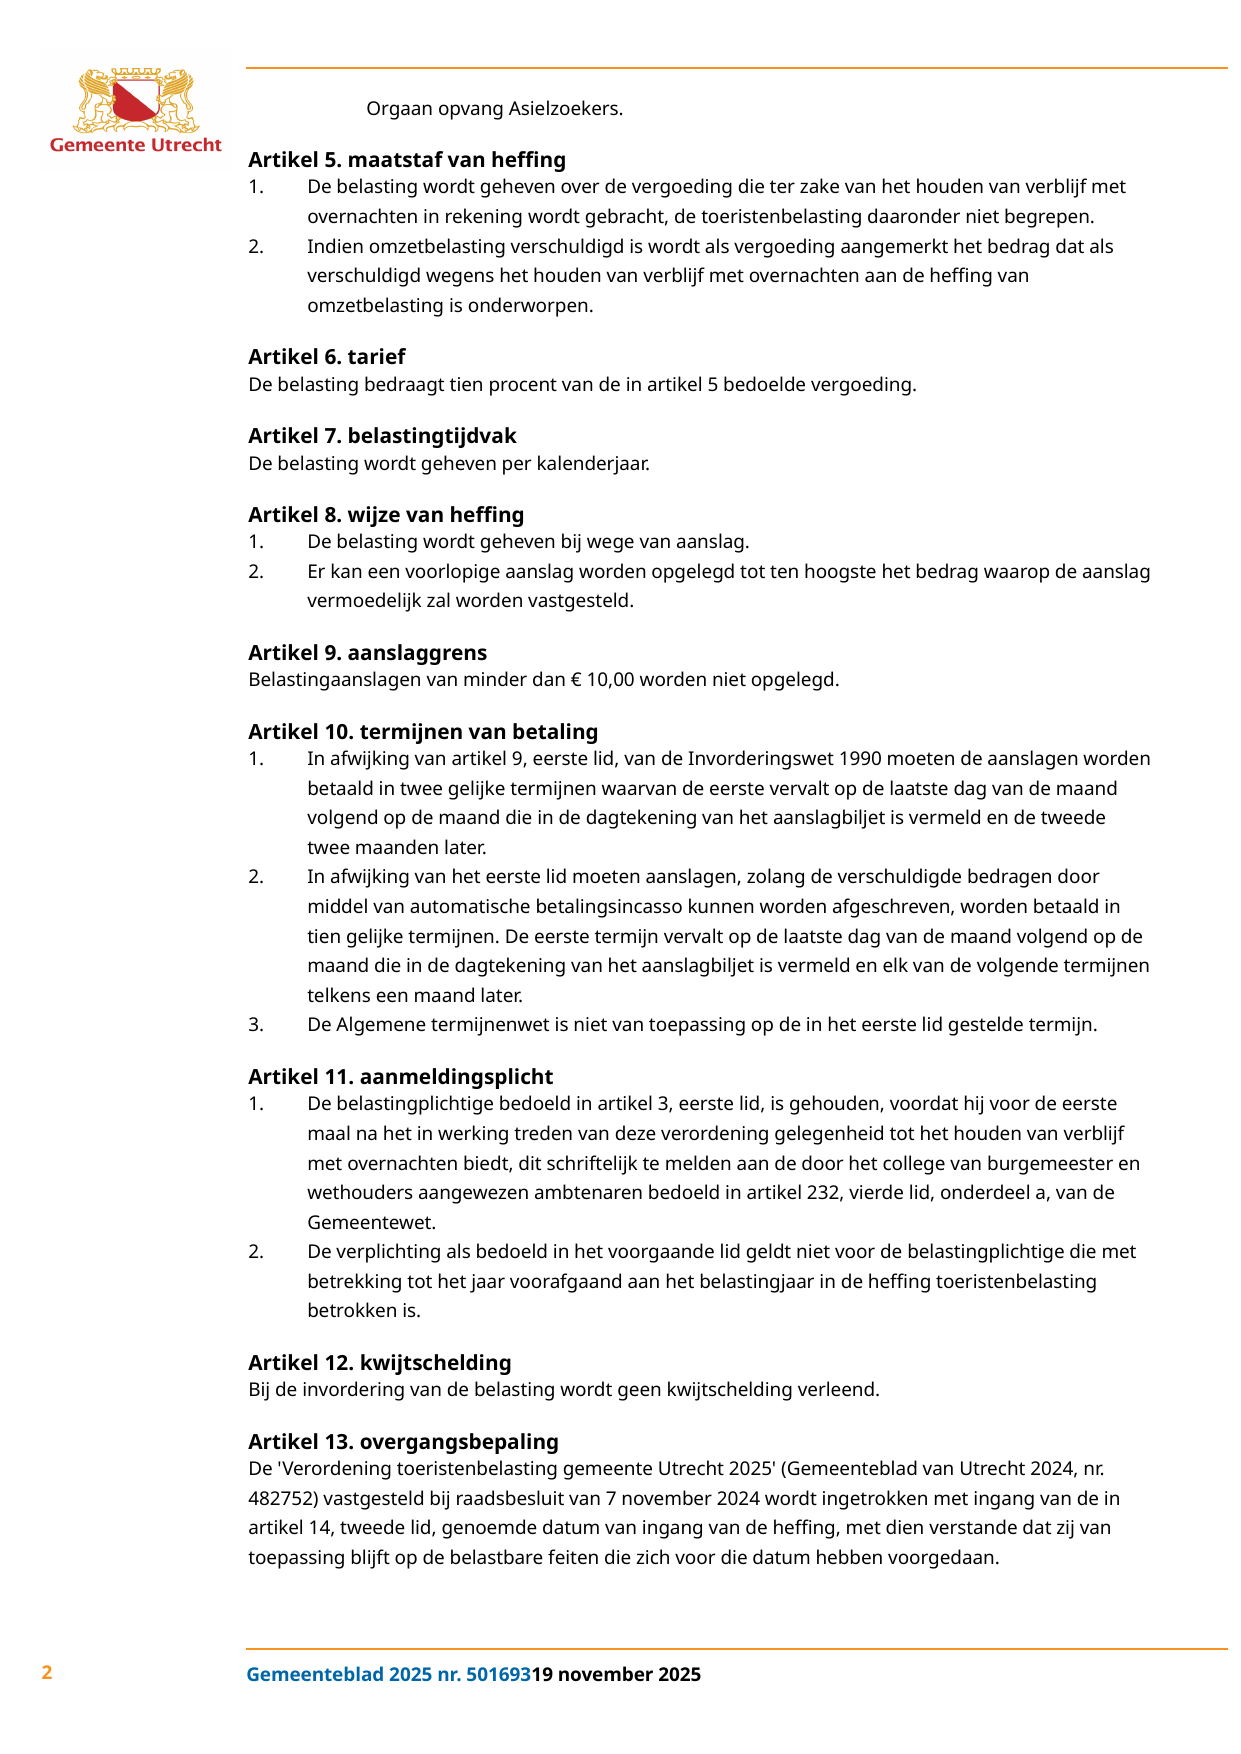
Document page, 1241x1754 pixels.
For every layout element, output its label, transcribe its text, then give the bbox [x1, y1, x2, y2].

text De belasting wordt geheven per kalenderjaar. [248, 450, 1152, 475]
text Belastingaanslagen van minder dan € 10,00 worden niet opgelegd. [248, 667, 1152, 692]
text De 'Verordening toeristenbelasting gemeente Utrecht 2025' (Gemeenteblad van Utrecht 2024, nr. 482752) vastgesteld bij raadsbesluit van 7 november 2024 wordt ingetrokken met ingang van de in artikel 14, tweede lid, genoemde datum van ingang van de heffing, met dien verstande dat zij van toepassing blijft op de belastbare feiten die zich voor die datum hebben voorgedaan. [248, 1455, 1152, 1570]
list Indien omzetbelasting verschuldigd is wordt als vergoeding aangemerkt het bedrag dat als verschuldigd wegens het houden van verblijf met overnachten aan de heffing van omzetbelasting is onderworpen. [248, 233, 1152, 318]
text Bij de invordering van de belasting wordt geen kwijtschelding verleend. [248, 1376, 1152, 1402]
list De Algemene termijnenwet is niet van toepassing op de in het eerste lid gestelde termijn. [248, 1012, 1152, 1037]
text Artikel 13. overgangsbepaling [248, 1427, 1152, 1455]
list Er kan een voorlopige aanslag worden opgelegd tot ten hoogste het bedrag waarop de aanslag vermoedelijk zal worden vastgesteld. [248, 558, 1152, 613]
text Artikel 6. tarief [248, 342, 1152, 371]
text Artikel 8. wijze van heffing [248, 500, 1152, 528]
list Orgaan opvang Asielzoekers. [307, 95, 1152, 121]
text Artikel 10. termijnen van betaling [248, 717, 1152, 745]
picture [41, 47, 231, 172]
text De belasting bedraagt tien procent van de in artikel 5 bedoelde vergoeding. [248, 371, 1152, 397]
list De belastingplichtige bedoeld in artikel 3, eerste lid, is gehouden, voordat hij voor de eerste maal na het in werking treden van deze verordening gelegenheid tot het houden van verblijf met overnachten biedt, dit schriftelijk te melden aan de door het college van burgemeester en wethouders aangewezen ambtenaren bedoeld in artikel 232, vierde lid, onderdeel a, van de Gemeentewet. [248, 1091, 1152, 1234]
text Artikel 12. kwijtschelding [248, 1348, 1152, 1376]
list De belasting wordt geheven over de vergoeding die ter zake van het houden van verblijf met overnachten in rekening wordt gebracht, de toeristenbelasting daaronder niet begrepen. [248, 174, 1152, 229]
list De belasting wordt geheven bij wege van aanslag. [248, 528, 1152, 554]
text Artikel 5. maatstaf van heffing [248, 145, 1152, 174]
text Artikel 11. aanmeldingsplicht [248, 1062, 1152, 1091]
text Artikel 9. aanslaggrens [248, 638, 1152, 667]
list De verplichting als bedoeld in het voorgaande lid geldt niet voor de belastingplichtige die met betrekking tot het jaar voorafgaand aan het belastingjaar in de heffing toeristenbelasting betrokken is. [248, 1238, 1152, 1323]
list In afwijking van het eerste lid moeten aanslagen, zolang de verschuldigde bedragen door middel van automatische betalingsincasso kunnen worden afgeschreven, worden betaald in tien gelijke termijnen. De eerste termijn vervalt op de laatste dag van de maand volgend op de maand die in de dagtekening van het aanslagbiljet is vermeld en elk van de volgende termijnen telkens een maand later. [248, 864, 1152, 1008]
text Artikel 7. belastingtijdvak [248, 421, 1152, 450]
list In afwijking van artikel 9, eerste lid, van de Invorderingswet 1990 moeten de aanslagen worden betaald in twee gelijke termijnen waarvan de eerste vervalt op de laatste dag van de maand volgend op de maand die in de dagtekening van het aanslagbiljet is vermeld en de tweede twee maanden later. [248, 745, 1152, 860]
